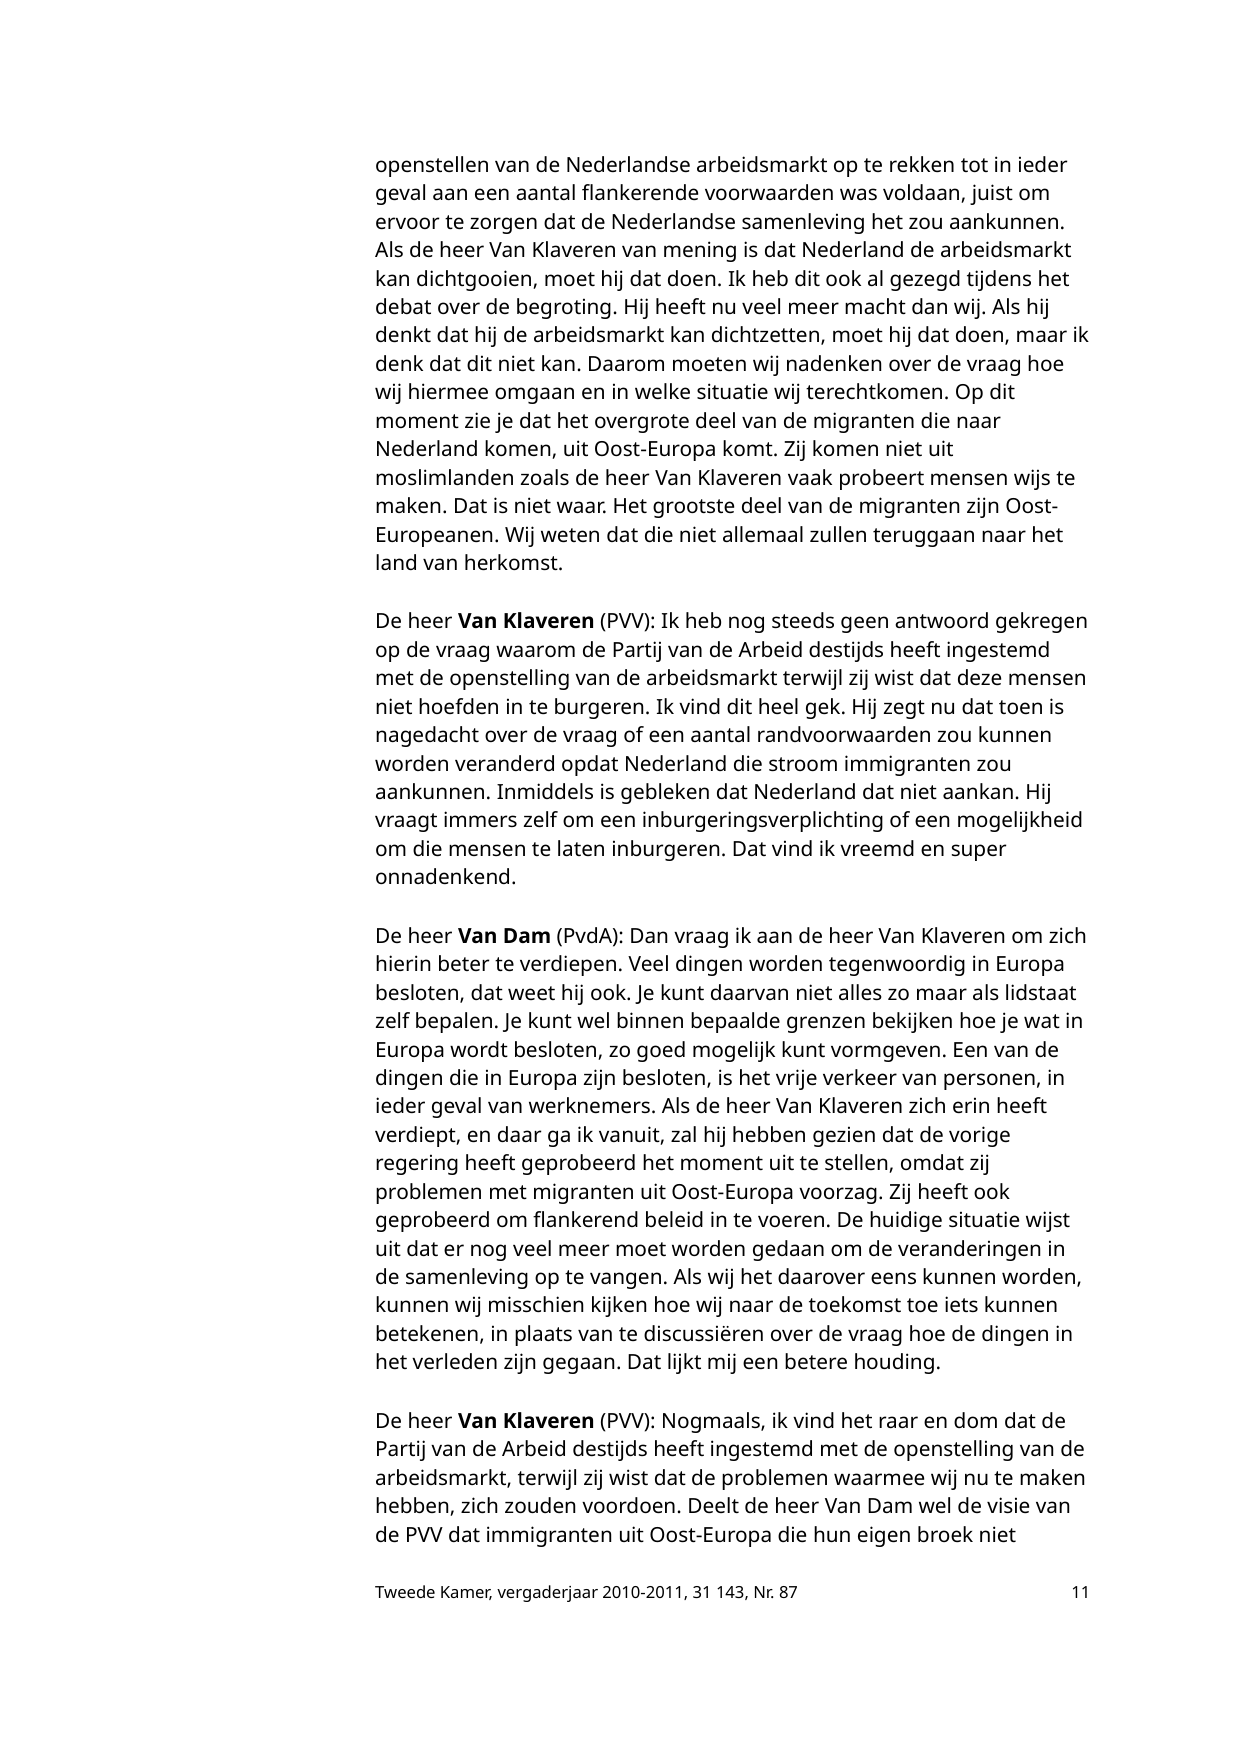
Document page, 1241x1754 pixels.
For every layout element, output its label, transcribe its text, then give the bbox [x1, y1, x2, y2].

text De heer Van Klaveren (PVV): Ik heb nog steeds geen antwoord gekregen op de vraag waarom de Partij van de Arbeid destijds heeft ingestemd met de openstelling van de arbeidsmarkt terwijl zij wist dat deze mensen niet hoefden in te burgeren. Ik vind dit heel gek. Hij zegt nu dat toen is nagedacht over de vraag of een aantal randvoorwaarden zou kunnen worden veranderd opdat Nederland die stroom immigranten zou aankunnen. Inmiddels is gebleken dat Nederland dat niet aankan. Hij vraagt immers zelf om een inburgeringsverplichting of een mogelijkheid om die mensen te laten inburgeren. Dat vind ik vreemd en super onnadenkend. [375, 607, 1090, 891]
text De heer Van Dam (PvdA): Dan vraag ik aan de heer Van Klaveren om zich hierin beter te verdiepen. Veel dingen worden tegenwoordig in Europa besloten, dat weet hij ook. Je kunt daarvan niet alles zo maar als lidstaat zelf bepalen. Je kunt wel binnen bepaalde grenzen bekijken hoe je wat in Europa wordt besloten, zo goed mogelijk kunt vormgeven. Een van de dingen die in Europa zijn besloten, is het vrije verkeer van personen, in ieder geval van werknemers. Als de heer Van Klaveren zich erin heeft verdiept, en daar ga ik vanuit, zal hij hebben gezien dat de vorige regering heeft geprobeerd het moment uit te stellen, omdat zij problemen met migranten uit Oost-Europa voorzag. Zij heeft ook geprobeerd om flankerend beleid in te voeren. De huidige situatie wijst uit dat er nog veel meer moet worden gedaan om de veranderingen in de samenleving op te vangen. Als wij het daarover eens kunnen worden, kunnen wij misschien kijken hoe wij naar de toekomst toe iets kunnen betekenen, in plaats van te discussiëren over de vraag hoe de dingen in het verleden zijn gegaan. Dat lijkt mij een betere houding. [375, 921, 1090, 1376]
text openstellen van de Nederlandse arbeidsmarkt op te rekken tot in ieder geval aan een aantal flankerende voorwaarden was voldaan, juist om ervoor te zorgen dat de Nederlandse samenleving het zou aankunnen. Als de heer Van Klaveren van mening is dat Nederland de arbeidsmarkt kan dichtgooien, moet hij dat doen. Ik heb dit ook al gezegd tijdens het debat over de begroting. Hij heeft nu veel meer macht dan wij. Als hij denkt dat hij de arbeidsmarkt kan dichtzetten, moet hij dat doen, maar ik denk dat dit niet kan. Daarom moeten wij nadenken over de vraag hoe wij hiermee omgaan en in welke situatie wij terechtkomen. Op dit moment zie je dat het overgrote deel van de migranten die naar Nederland komen, uit Oost-Europa komt. Zij komen niet uit moslimlanden zoals de heer Van Klaveren vaak probeert mensen wijs te maken. Dat is niet waar. Het grootste deel van de migranten zijn Oost-Europeanen. Wij weten dat die niet allemaal zullen teruggaan naar het land van herkomst. [375, 150, 1090, 577]
text De heer Van Klaveren (PVV): Nogmaals, ik vind het raar en dom dat de Partij van de Arbeid destijds heeft ingestemd met de openstelling van de arbeidsmarkt, terwijl zij wist dat de problemen waarmee wij nu te maken hebben, zich zouden voordoen. Deelt de heer Van Dam wel de visie van de PVV dat immigranten uit Oost-Europa die hun eigen broek niet [375, 1406, 1090, 1548]
